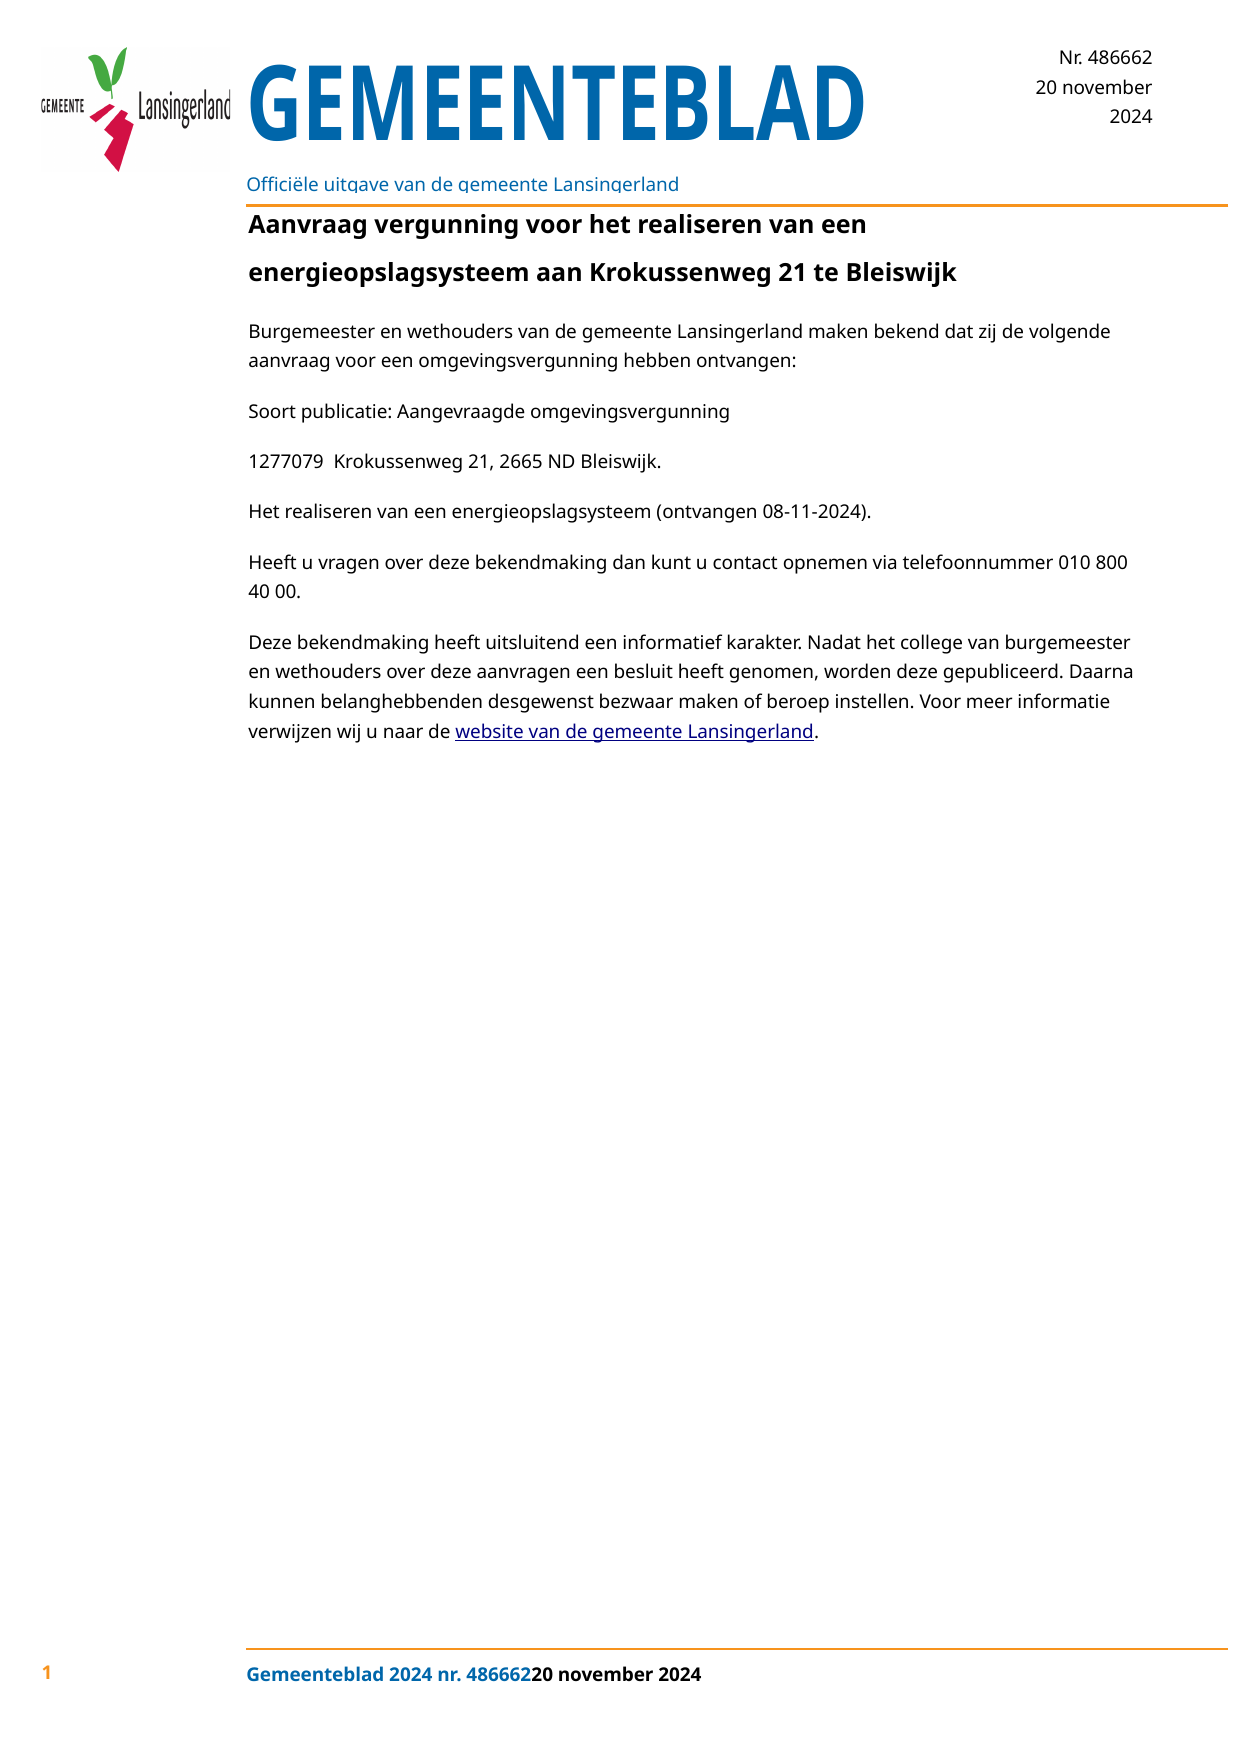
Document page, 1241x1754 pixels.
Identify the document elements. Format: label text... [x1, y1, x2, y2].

text Het realiseren van een energieopslagsysteem (ontvangen 08-11-2024). [248, 499, 1152, 524]
text Burgemeester en wethouders van de gemeente Lansingerland maken bekend dat zij de volgende aanvraag voor een omgevingsvergunning hebben ontvangen: [248, 318, 1152, 373]
picture [41, 47, 231, 172]
text Soort publicatie: Aangevraagde omgevingsvergunning [248, 398, 1152, 424]
text 1277079 Krokussenweg 21, 2665 ND Bleiswijk. [248, 448, 1152, 474]
text Aanvraag vergunning voor het realiseren van een energieopslagsysteem aan Krokussenweg 21 te Bleiswijk [248, 207, 1152, 288]
text Deze bekendmaking heeft uitsluitend een informatief karakter. Nadat het college van burgemeester en wethouders over deze aanvragen een besluit heeft genomen, worden deze gepubliceerd. Daarna kunnen belanghebbenden desgewenst bezwaar maken of beroep instellen. Voor meer informatie verwijzen wij u naar de website van de gemeente Lansingerland. [248, 629, 1152, 744]
text Heeft u vragen over deze bekendmaking dan kunt u contact opnemen via telefoonnummer 010 800 40 00. [248, 549, 1152, 604]
